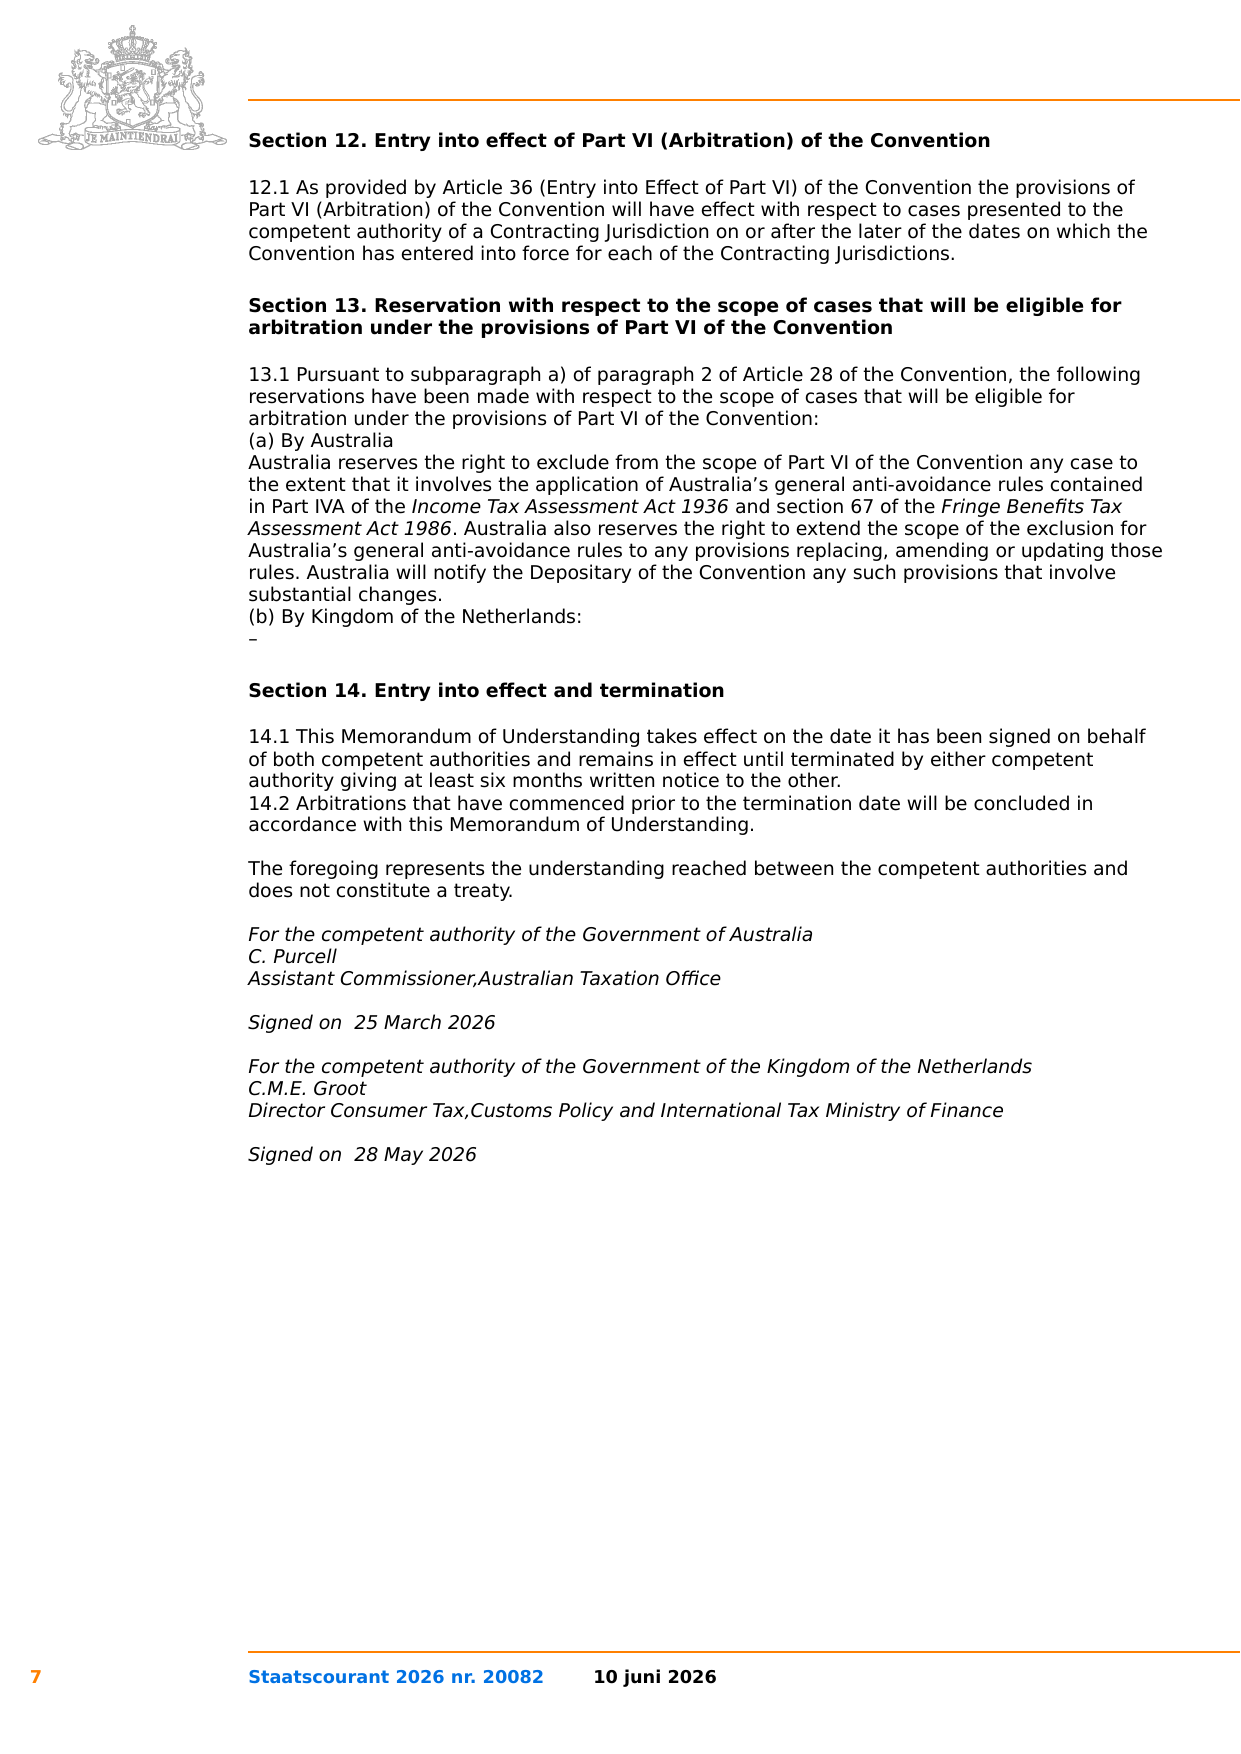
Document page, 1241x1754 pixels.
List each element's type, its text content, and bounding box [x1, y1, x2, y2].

text 14.1 This Memorandum of Understanding takes effect on the date it has been signed on behalf of both competent authorities and remains in effect until terminated by either competent authority giving at least six months written notice to the other. [248, 726, 1163, 792]
text 13.1 Pursuant to subparagraph a) of paragraph 2 of Article 28 of the Convention, the following reservations have been made with respect to the scope of cases that will be eligible for arbitration under the provisions of Part VI of the Convention: [248, 364, 1163, 430]
text For the competent authority of the Government of the Kingdom of the Netherlands C.M.E. Groot Director Consumer Tax,Customs Policy and International Tax Ministry of Finance [248, 1056, 1163, 1122]
text Signed on 25 March 2026 [248, 1012, 1163, 1034]
text For the competent authority of the Government of Australia C. Purcell Assistant Commissioner,Australian Taxation Office [248, 924, 1163, 990]
subtitle Section 12. Entry into effect of Part VI (Arbitration) of the Convention [248, 130, 1163, 152]
text 14.2 Arbitrations that have commenced prior to the termination date will be concluded in accordance with this Memorandum of Understanding. [248, 792, 1163, 836]
text The foregoing represents the understanding reached between the competent authorities and does not constitute a treaty. [248, 858, 1163, 902]
text Australia reserves the right to exclude from the scope of Part VI of the Convention any case to the extent that it involves the application of Australia’s general anti-avoidance rules contained in Part IVA of the Income Tax Assessment Act 1936 and section 67 of the Fringe Benefits Tax Assessment Act 1986. Australia also reserves the right to extend the scope of the exclusion for Australia’s general anti-avoidance rules to any provisions replacing, amending or updating those rules. Australia will notify the Depositary of the Convention any such provisions that involve substantial changes. [248, 452, 1163, 606]
subtitle Section 13. Reservation with respect to the scope of cases that will be eligible for arbitration under the provisions of Part VI of the Convention [248, 295, 1163, 339]
text 12.1 As provided by Article 36 (Entry into Effect of Part VI) of the Convention the provisions of Part VI (Arbitration) of the Convention will have effect with respect to cases presented to the competent authority of a Contracting Jurisdiction on or after the later of the dates on which the Convention has entered into force for each of the Contracting Jurisdictions. [248, 177, 1163, 265]
text Signed on 28 May 2026 [248, 1143, 1163, 1166]
text (b) By Kingdom of the Netherlands: [248, 606, 1163, 627]
picture [38, 25, 227, 150]
text (a) By Australia [248, 430, 1163, 452]
subtitle Section 14. Entry into effect and termination [248, 679, 1163, 701]
text – [248, 627, 1163, 649]
